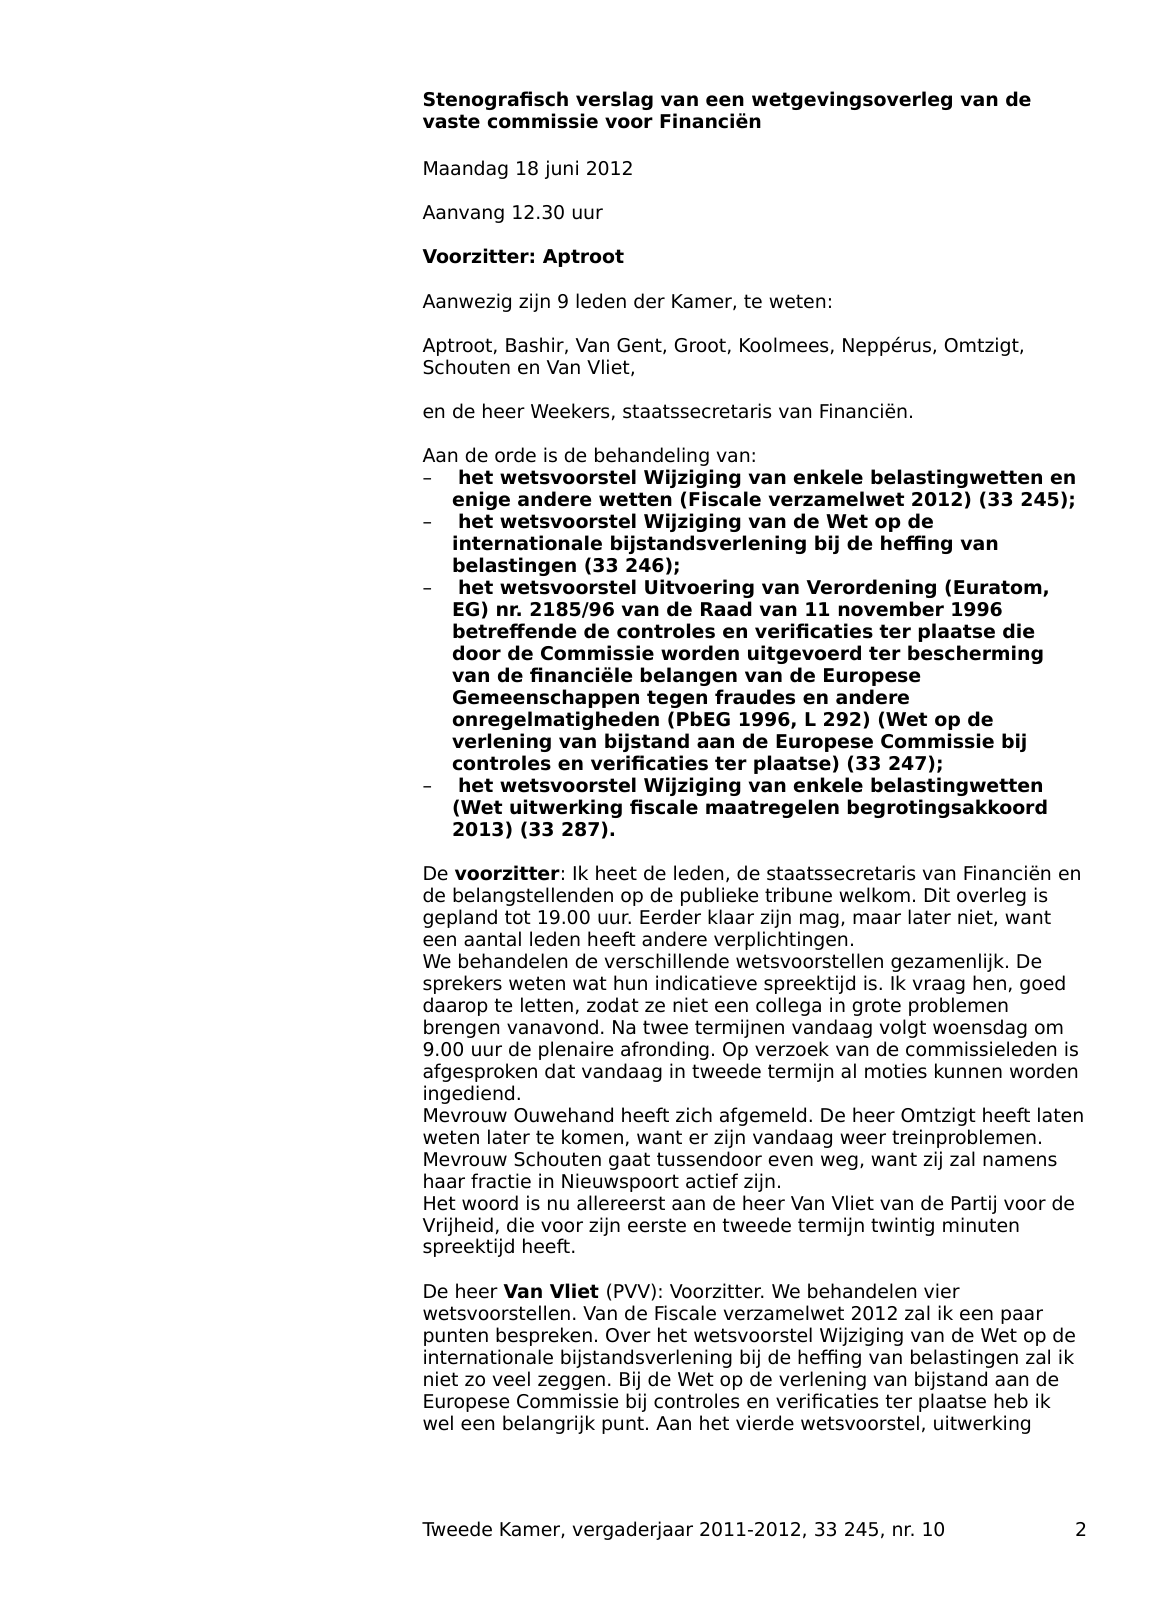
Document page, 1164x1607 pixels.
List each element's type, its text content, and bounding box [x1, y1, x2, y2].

text – het wetsvoorstel Wijziging van enkele belastingwetten en enige andere wetten (Fiscale verzamelwet 2012) (33 245); [422, 467, 1087, 511]
text Maandag 18 juni 2012 [422, 158, 1087, 180]
text en de heer Weekers, staatssecretaris van Financiën. [422, 401, 1087, 423]
text De voorzitter: Ik heet de leden, de staatssecretaris van Financiën en de belangstellenden op de publieke tribune welkom. Dit overleg is gepland tot 19.00 uur. Eerder klaar zijn mag, maar later niet, want een aantal leden heeft andere verplichtingen. [422, 863, 1087, 951]
text Aptroot, Bashir, Van Gent, Groot, Koolmees, Neppérus, Omtzigt, Schouten en Van Vliet, [422, 335, 1087, 379]
text Aanwezig zijn 9 leden der Kamer, te weten: [422, 291, 1087, 312]
text Het woord is nu allereerst aan de heer Van Vliet van de Partij voor de Vrijheid, die voor zijn eerste en tweede termijn twintig minuten spreektijd heeft. [422, 1192, 1087, 1258]
subtitle Voorzitter: Aptroot [422, 246, 1087, 268]
text – het wetsvoorstel Wijziging van de Wet op de internationale bijstandsverlening bij de heffing van belastingen (33 246); [422, 511, 1087, 577]
text De heer Van Vliet (PVV): Voorzitter. We behandelen vier wetsvoorstellen. Van de Fiscale verzamelwet 2012 zal ik een paar punten bespreken. Over het wetsvoorstel Wijziging van de Wet op de internationale bijstandsverlening bij de heffing van belastingen zal ik niet zo veel zeggen. Bij de Wet op de verlening van bijstand aan de Europese Commissie bij controles en verificaties ter plaatse heb ik wel een belangrijk punt. Aan het vierde wetsvoorstel, uitwerking [422, 1281, 1087, 1434]
text – het wetsvoorstel Wijziging van enkele belastingwetten (Wet uitwerking fiscale maatregelen begrotingsakkoord 2013) (33 287). [422, 775, 1087, 841]
text Aan de orde is de behandeling van: [422, 445, 1087, 467]
text – het wetsvoorstel Uitvoering van Verordening (Euratom, EG) nr. 2185/96 van de Raad van 11 november 1996 betreffende de controles en verificaties ter plaatse die door de Commissie worden uitgevoerd ter bescherming van de financiële belangen van de Europese Gemeenschappen tegen fraudes en andere onregelmatigheden (PbEG 1996, L 292) (Wet op de verlening van bijstand aan de Europese Commissie bij controles en verificaties ter plaatse) (33 247); [422, 577, 1087, 775]
text We behandelen de verschillende wetsvoorstellen gezamenlijk. De sprekers weten wat hun indicatieve spreektijd is. Ik vraag hen, goed daarop te letten, zodat ze niet een collega in grote problemen brengen vanavond. Na twee termijnen vandaag volgt woensdag om 9.00 uur de plenaire afronding. Op verzoek van de commissieleden is afgesproken dat vandaag in tweede termijn al moties kunnen worden ingediend. [422, 951, 1087, 1104]
text Mevrouw Ouwehand heeft zich afgemeld. De heer Omtzigt heeft laten weten later te komen, want er zijn vandaag weer treinproblemen. Mevrouw Schouten gaat tussendoor even weg, want zij zal namens haar fractie in Nieuwspoort actief zijn. [422, 1104, 1087, 1192]
subtitle Stenografisch verslag van een wetgevingsoverleg van de vaste commissie voor Financiën [422, 89, 1087, 133]
text Aanvang 12.30 uur [422, 202, 1087, 224]
